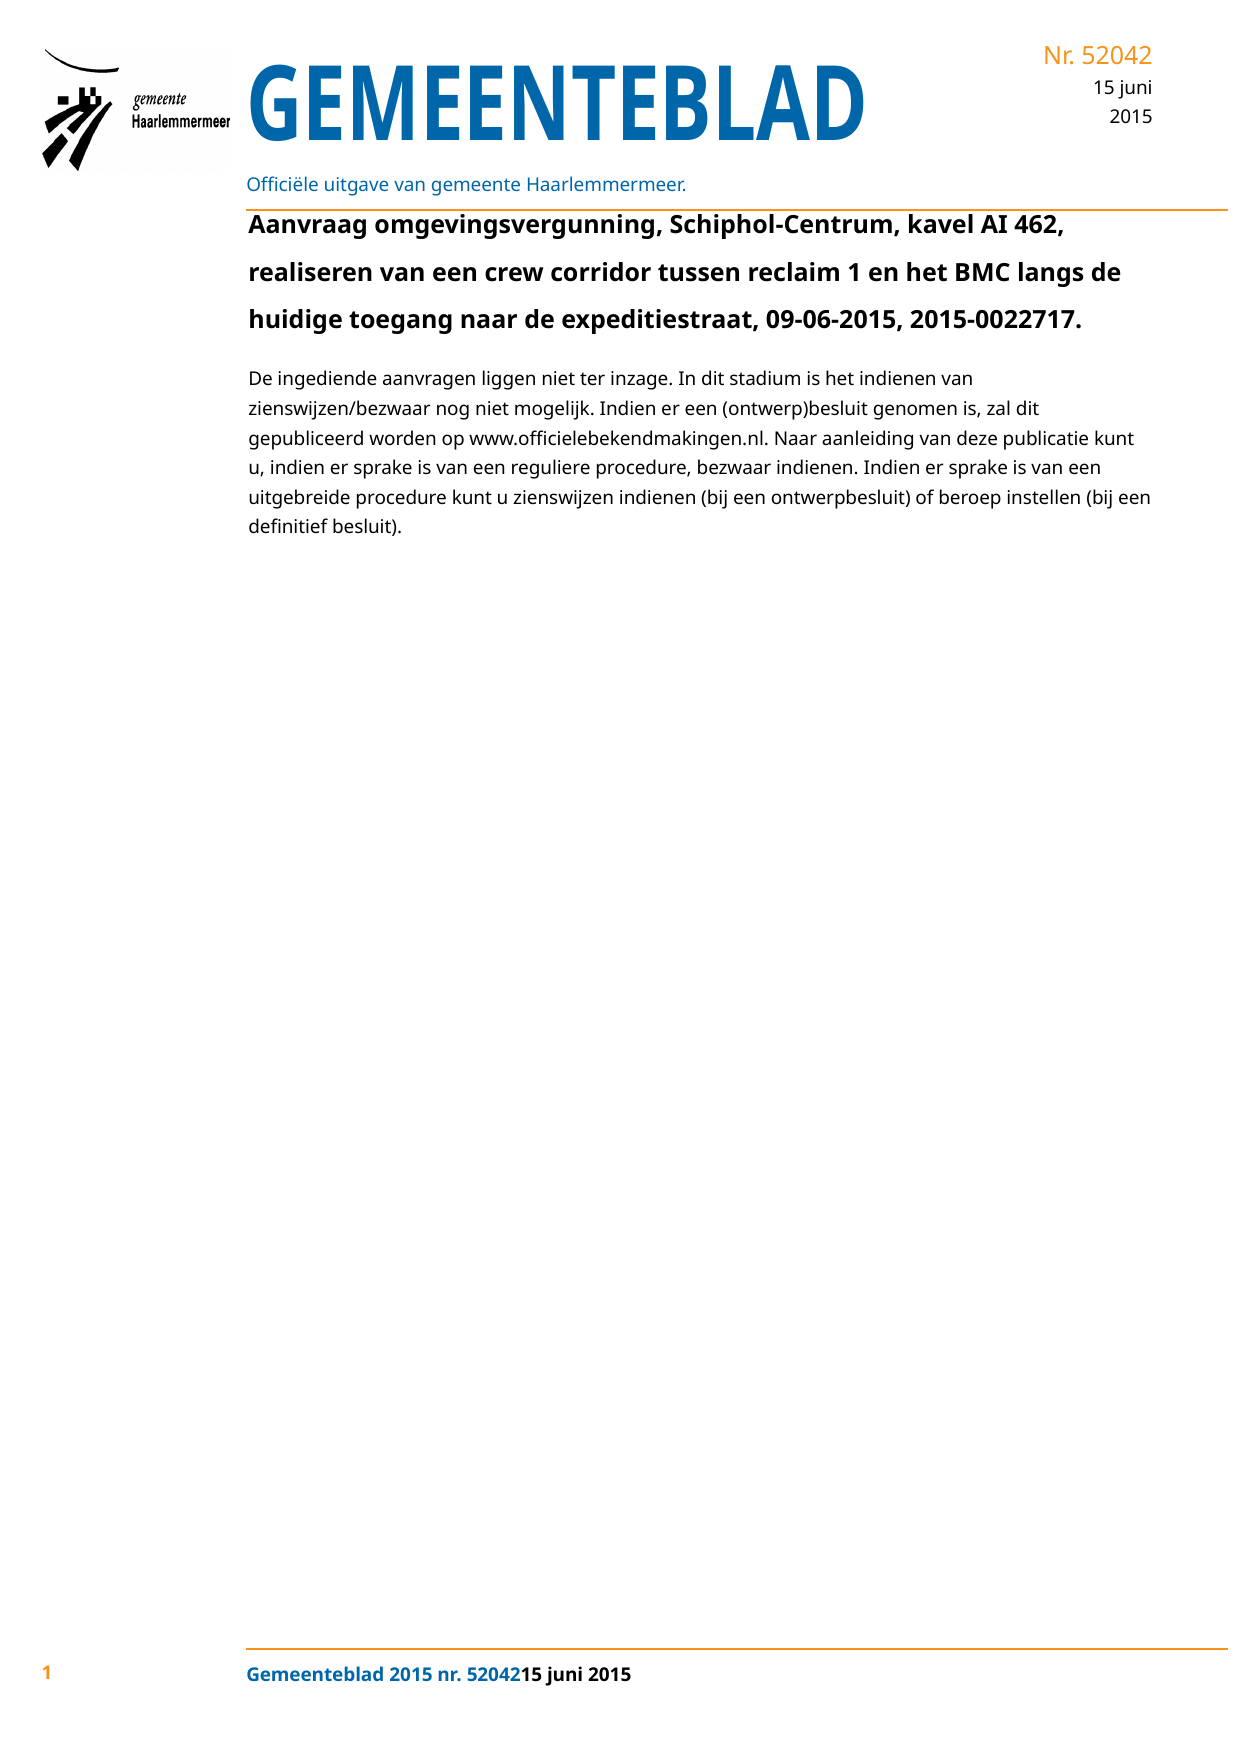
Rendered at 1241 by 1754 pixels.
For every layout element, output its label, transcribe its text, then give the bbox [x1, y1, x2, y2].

text De ingediende aanvragen liggen niet ter inzage. In dit stadium is het indienen van zienswijzen/bezwaar nog niet mogelijk. Indien er een (ontwerp)besluit genomen is, zal dit gepubliceerd worden op www.officielebekendmakingen.nl. Naar aanleiding van deze publicatie kunt u, indien er sprake is van een reguliere procedure, bezwaar indienen. Indien er sprake is van een uitgebreide procedure kunt u zienswijzen indienen (bij een ontwerpbesluit) of beroep instellen (bij een definitief besluit). [248, 366, 1152, 539]
picture [41, 47, 231, 172]
text Aanvraag omgevingsvergunning, Schiphol-Centrum, kavel AI 462, realiseren van een crew corridor tussen reclaim 1 en het BMC langs de huidige toegang naar de expeditiestraat, 09-06-2015, 2015-0022717. [248, 211, 1152, 336]
